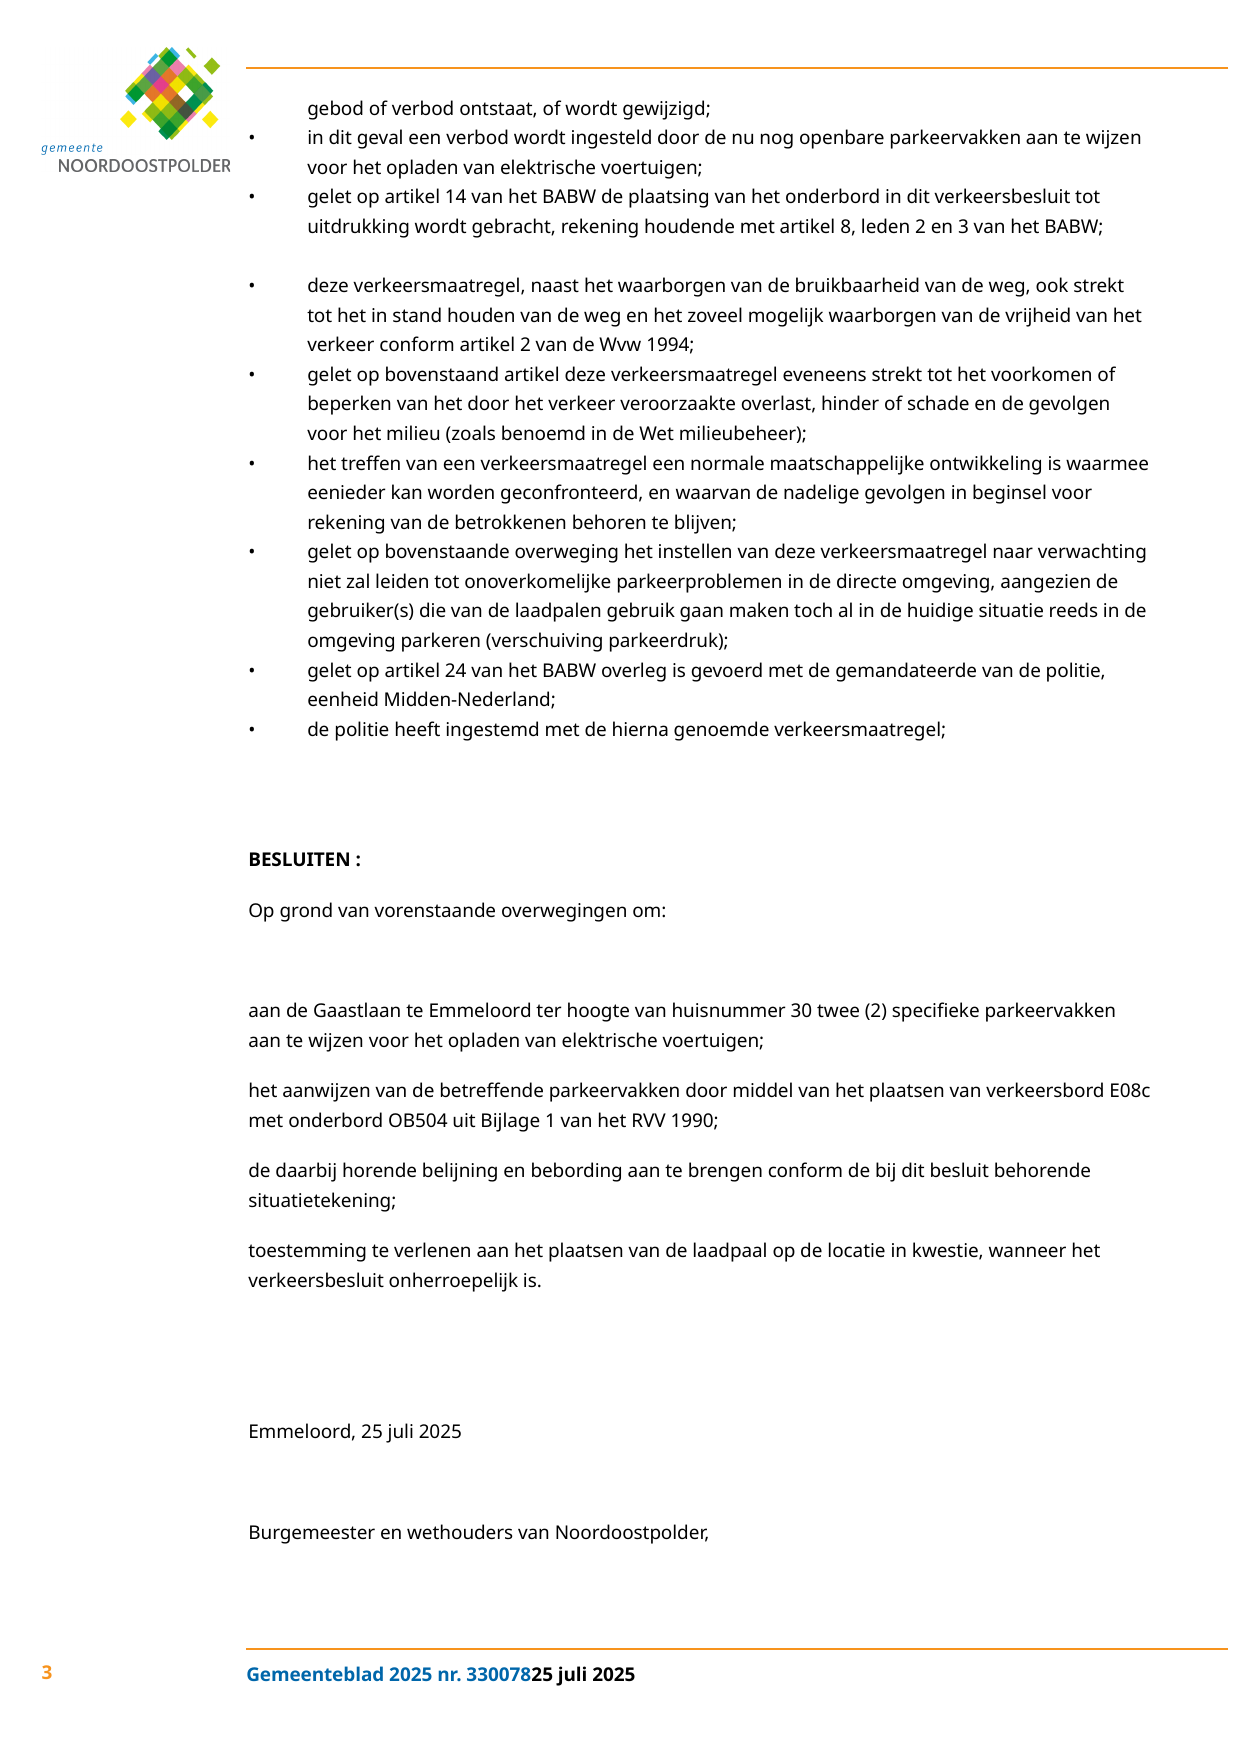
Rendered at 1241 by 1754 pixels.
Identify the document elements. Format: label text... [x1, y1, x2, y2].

list het treffen van een verkeersmaatregel een normale maatschappelijke ontwikkeling is waarmee eenieder kan worden geconfronteerd, en waarvan de nadelige gevolgen in beginsel voor rekening van de betrokkenen behoren te blijven; [248, 450, 1152, 535]
list gelet op bovenstaande overweging het instellen van deze verkeersmaatregel naar verwachting niet zal leiden tot onoverkomelijke parkeerproblemen in de directe omgeving, aangezien de gebruiker(s) die van de laadpalen gebruik gaan maken toch al in de huidige situatie reeds in de omgeving parkeren (verschuiving parkeerdruk); [248, 538, 1152, 653]
list gelet op bovenstaand artikel deze verkeersmaatregel eveneens strekt tot het voorkomen of beperken van het door het verkeer veroorzaakte overlast, hinder of schade en de gevolgen voor het milieu (zoals benoemd in de Wet milieubeheer); [248, 361, 1152, 446]
list de politie heeft ingestemd met de hierna genoemde verkeersmaatregel; [248, 716, 1152, 742]
list in dit geval een verbod wordt ingesteld door de nu nog openbare parkeervakken aan te wijzen voor het opladen van elektrische voertuigen; [248, 124, 1152, 180]
text Emmeloord, 25 juli 2025 [248, 1418, 1152, 1444]
text het aanwijzen van de betreffende parkeervakken door middel van het plaatsen van verkeersbord E08c met onderbord OB504 uit Bijlage 1 van het RVV 1990; [248, 1078, 1152, 1133]
list gebod of verbod ontstaat, of wordt gewijzigd; [248, 95, 1152, 121]
text de daarbij horende belijning en bebording aan te brengen conform de bij dit besluit behorende situatietekening; [248, 1158, 1152, 1213]
list deze verkeersmaatregel, naast het waarborgen van de bruikbaarheid van de weg, ook strekt tot het in stand houden van de weg en het zoveel mogelijk waarborgen van de vrijheid van het verkeer conform artikel 2 van de Wvw 1994; [248, 272, 1152, 357]
text toestemming te verlenen aan het plaatsen van de laadpaal op de locatie in kwestie, wanneer het verkeersbesluit onherroepelijk is. [248, 1238, 1152, 1293]
picture [41, 47, 231, 172]
text aan de Gaastlaan te Emmeloord ter hoogte van huisnummer 30 twee (2) specifieke parkeervakken aan te wijzen voor het opladen van elektrische voertuigen; [248, 998, 1152, 1053]
text Burgemeester en wethouders van Noordoostpolder, [248, 1519, 1152, 1545]
text BESLUITEN : [248, 846, 1152, 872]
list gelet op artikel 24 van het BABW overleg is gevoerd met de gemandateerde van de politie, eenheid Midden-Nederland; [248, 657, 1152, 712]
text Op grond van vorenstaande overwegingen om: [248, 897, 1152, 923]
list gelet op artikel 14 van het BABW de plaatsing van het onderbord in dit verkeersbesluit tot uitdrukking wordt gebracht, rekening houdende met artikel 8, leden 2 en 3 van het BABW; [248, 183, 1152, 239]
